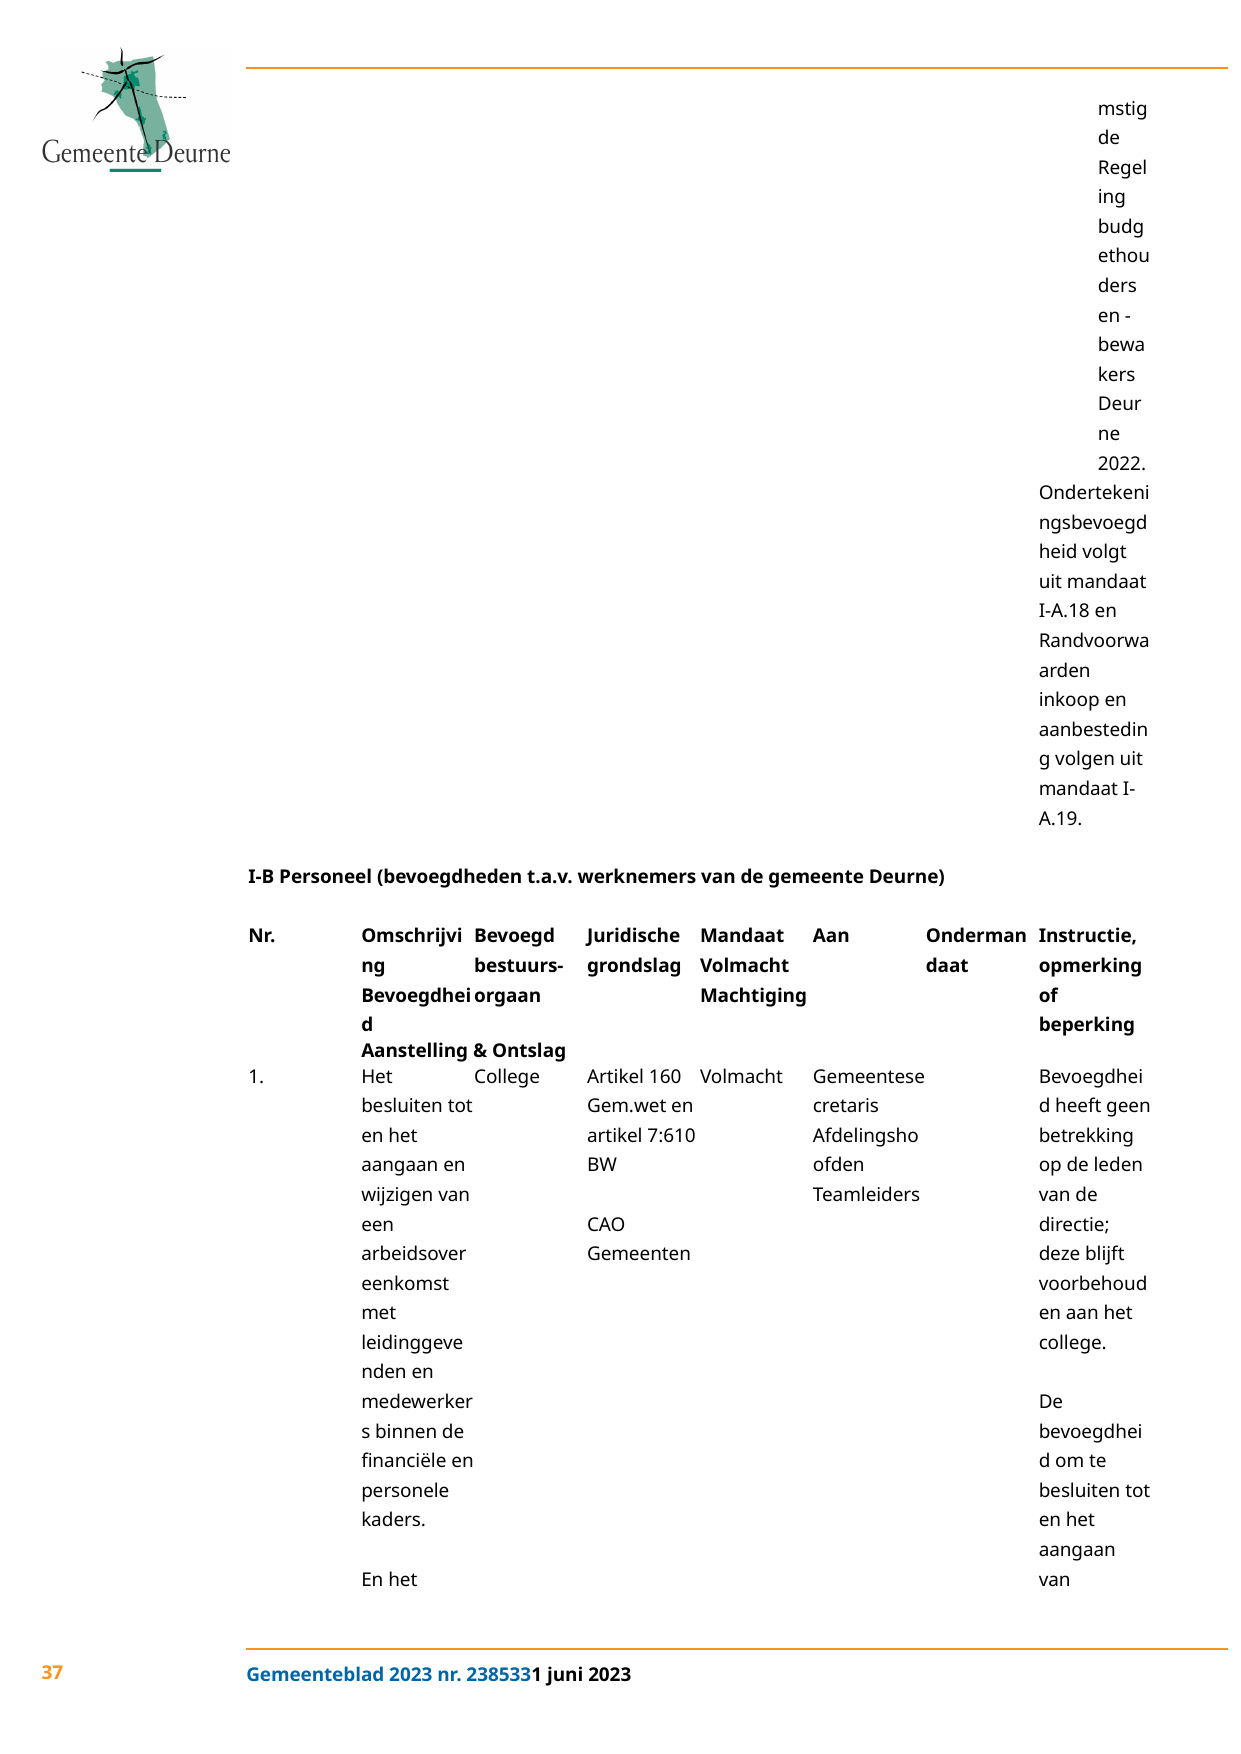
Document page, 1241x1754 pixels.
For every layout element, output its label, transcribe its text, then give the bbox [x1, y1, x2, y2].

table_cell College [474, 1063, 587, 1591]
picture [41, 47, 231, 172]
table_header Omschrijving Bevoegdheid [361, 923, 474, 1037]
table_header Ondermandaat [926, 923, 1038, 1037]
table_cell mstig de Regeling budgethouders en -bewakers Deurne 2022. Ondertekeningsbevoegdheid volgt uit mandaat I-A.18 en Randvoorwaarden inkoop en aanbesteding volgen uit mandaat I-A.19. [1039, 95, 1152, 831]
table_cell [474, 95, 587, 831]
table_cell Bevoegdheid heeft geen betrekking op de leden van de directie; deze blijft voorbehouden aan het college. De bevoegdheid om te besluiten tot en het aangaan van [1039, 1063, 1152, 1591]
table_header Mandaat Volmacht Machtiging [700, 923, 813, 1037]
table_cell [361, 95, 474, 831]
table_cell Aanstelling & Ontslag [361, 1037, 1152, 1063]
table_header Juridische grondslag [587, 923, 700, 1037]
table_cell [926, 95, 1038, 831]
table_cell [248, 1037, 361, 1063]
table_cell [587, 95, 700, 831]
table_cell [813, 95, 926, 831]
table_cell [248, 95, 361, 831]
table_cell Het besluiten tot en het aangaan en wijzigen van een arbeidsovereenkomst met leidinggevenden en medewerkers binnen de financiële en personele kaders. En het [361, 1063, 474, 1591]
table_cell [926, 1063, 1038, 1591]
table_header Aan [813, 923, 926, 1037]
table_cell [700, 95, 813, 831]
table_cell Volmacht [700, 1063, 813, 1591]
text I-B Personeel (bevoegdheden t.a.v. werknemers van de gemeente Deurne) [248, 863, 1152, 889]
table_header Nr. [248, 923, 361, 1037]
table_cell 1. [248, 1063, 361, 1591]
table_header Bevoegd bestuurs-orgaan [474, 923, 587, 1037]
table_header Instructie, opmerking of beperking [1039, 923, 1152, 1037]
table_cell Artikel 160 Gem.wet en artikel 7:610 BW CAO Gemeenten [587, 1063, 700, 1591]
table_cell Gemeentesecretaris Afdelingshoofden Teamleiders [813, 1063, 926, 1591]
